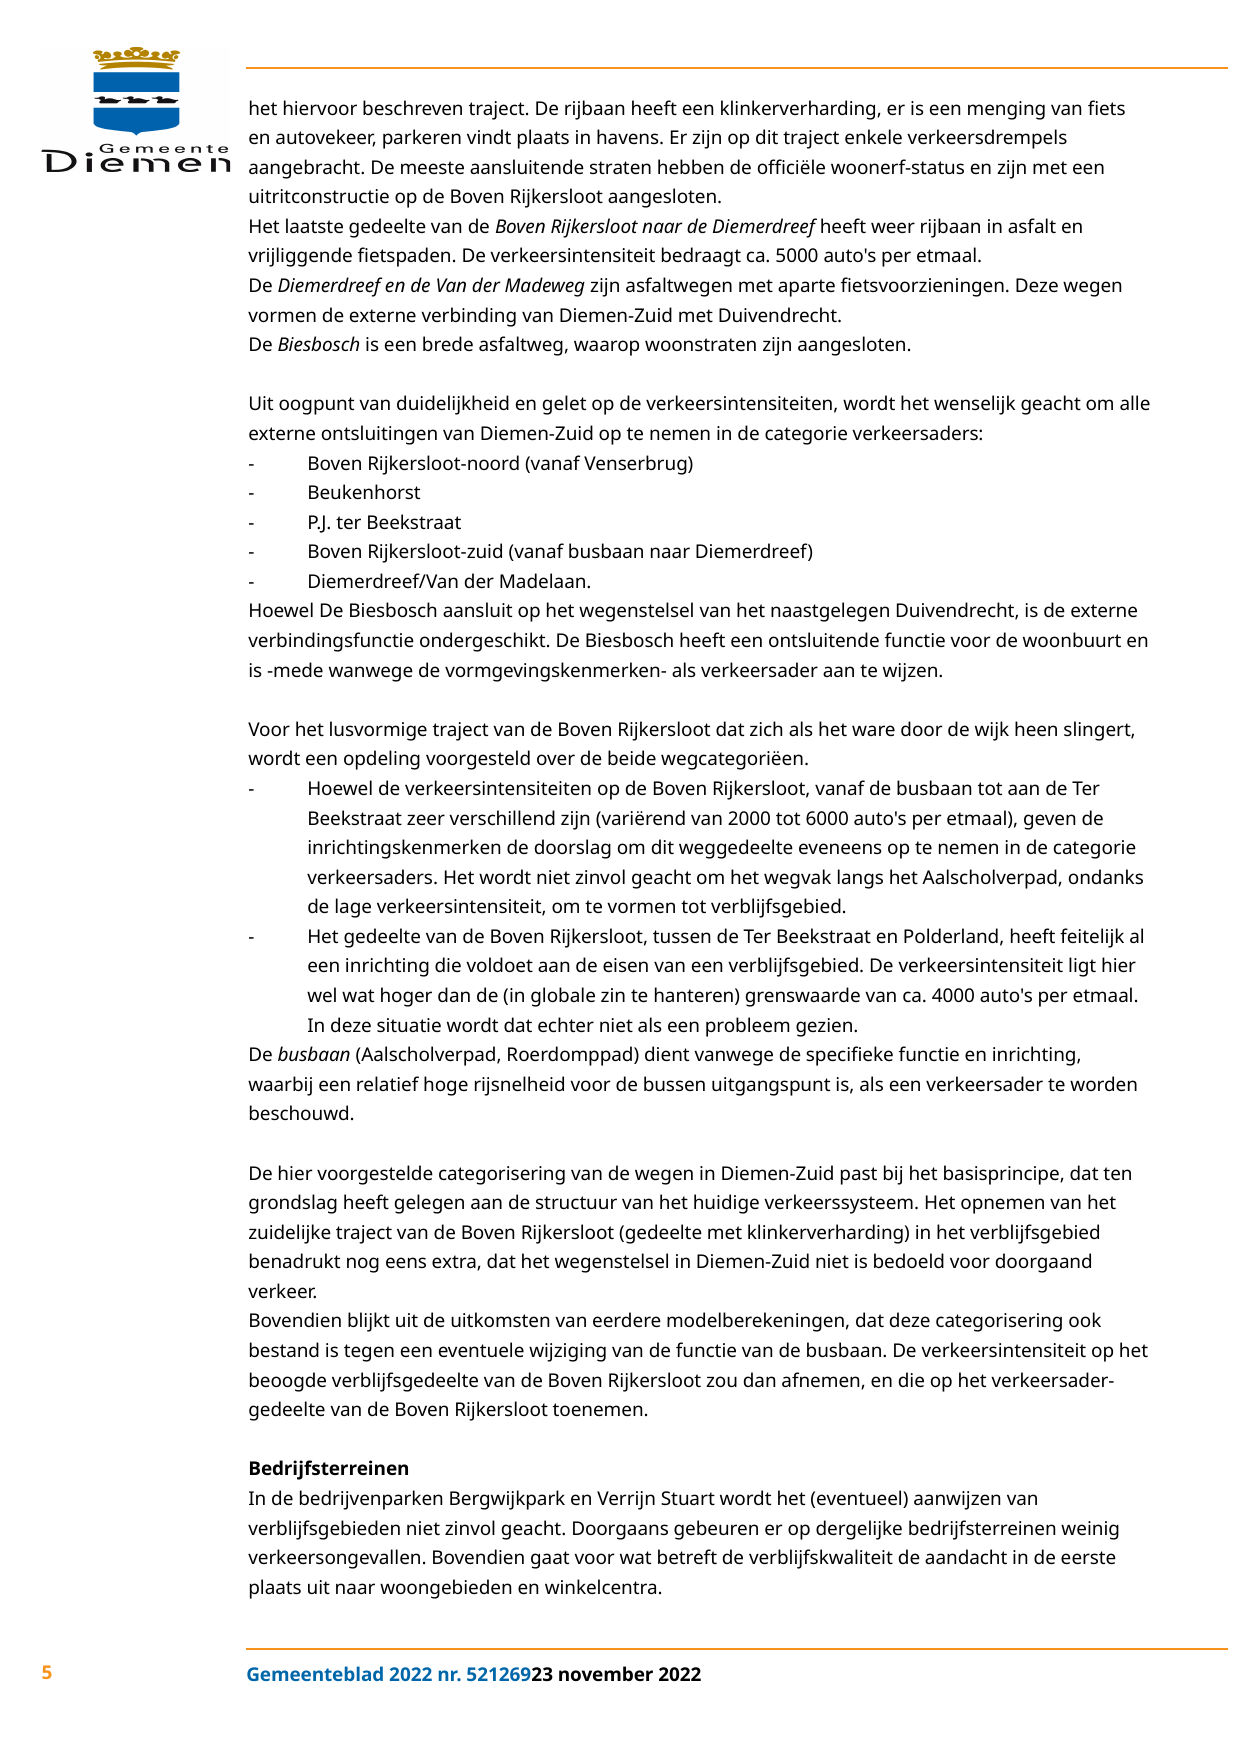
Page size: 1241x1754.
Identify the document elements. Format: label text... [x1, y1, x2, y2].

text Bedrijfsterreinen [248, 1456, 1152, 1481]
list Diemerdreef/Van der Madelaan. [248, 568, 1152, 594]
text De hier voorgestelde categorisering van de wegen in Diemen-Zuid past bij het basisprincipe, dat ten grondslag heeft gelegen aan de structuur van het huidige verkeerssysteem. Het opnemen van het zuidelijke traject van de Boven Rijkersloot (gedeelte met klinkerverharding) in het verblijfsgebied benadrukt nog eens extra, dat het wegenstelsel in Diemen-Zuid niet is bedoeld voor doorgaand verkeer. [248, 1160, 1152, 1304]
picture [41, 47, 231, 172]
list P.J. ter Beekstraat [248, 509, 1152, 535]
list Het gedeelte van de Boven Rijkersloot, tussen de Ter Beekstraat en Polderland, heeft feitelijk al een inrichting die voldoet aan de eisen van een verblijfsgebied. De verkeersintensiteit ligt hier wel wat hoger dan de (in globale zin te hanteren) grenswaarde van ca. 4000 auto's per etmaal. In deze situatie wordt dat echter niet als een probleem gezien. [248, 923, 1152, 1038]
list Boven Rijkersloot-zuid (vanaf busbaan naar Diemerdreef) [248, 538, 1152, 564]
text De Diemerdreef en de Van der Madeweg zijn asfaltwegen met aparte fietsvoorzieningen. Deze wegen vormen de externe verbinding van Diemen-Zuid met Duivendrecht. [248, 272, 1152, 328]
text De busbaan (Aalscholverpad, Roerdomppad) dient vanwege de specifieke functie en inrichting, waarbij een relatief hoge rijsnelheid voor de bussen uitgangspunt is, als een verkeersader te worden beschouwd. [248, 1041, 1152, 1126]
list Hoewel de verkeersintensiteiten op de Boven Rijkersloot, vanaf de busbaan tot aan de Ter Beekstraat zeer verschillend zijn (variërend van 2000 tot 6000 auto's per etmaal), geven de inrichtingskenmerken de doorslag om dit weggedeelte eveneens op te nemen in de categorie verkeersaders. Het wordt niet zinvol geacht om het wegvak langs het Aalscholverpad, ondanks de lage verkeersintensiteit, om te vormen tot verblijfsgebied. [248, 775, 1152, 919]
text het hiervoor beschreven traject. De rijbaan heeft een klinkerverharding, er is een menging van fiets en autovekeer, parkeren vindt plaats in havens. Er zijn op dit traject enkele verkeersdrempels aangebracht. De meeste aansluitende straten hebben de officiële woonerf-status en zijn met een uitritconstructie op de Boven Rijkersloot aangesloten. [248, 95, 1152, 209]
text Uit oogpunt van duidelijkheid en gelet op de verkeersintensiteiten, wordt het wenselijk geacht om alle externe ontsluitingen van Diemen-Zuid op te nemen in de categorie verkeersaders: [248, 391, 1152, 446]
list Beukenhorst [248, 479, 1152, 505]
text Hoewel De Biesbosch aansluit op het wegenstelsel van het naastgelegen Duivendrecht, is de externe verbindingsfunctie ondergeschikt. De Biesbosch heeft een ontsluitende functie voor de woonbuurt en is -mede wanwege de vormgevingskenmerken- als verkeersader aan te wijzen. [248, 598, 1152, 683]
text De Biesbosch is een brede asfaltweg, waarop woonstraten zijn aangesloten. [248, 331, 1152, 357]
list Boven Rijkersloot-noord (vanaf Venserbrug) [248, 450, 1152, 476]
text Het laatste gedeelte van de Boven Rijkersloot naar de Diemerdreef heeft weer rijbaan in asfalt en vrijliggende fietspaden. De verkeersintensiteit bedraagt ca. 5000 auto's per etmaal. [248, 213, 1152, 268]
text Bovendien blijkt uit de uitkomsten van eerdere modelberekeningen, dat deze categorisering ook bestand is tegen een eventuele wijziging van de functie van de busbaan. De verkeersintensiteit op het beoogde verblijfsgedeelte van de Boven Rijkersloot zou dan afnemen, en die op het verkeersader-gedeelte van de Boven Rijkersloot toenemen. [248, 1308, 1152, 1422]
text Voor het lusvormige traject van de Boven Rijkersloot dat zich als het ware door de wijk heen slingert, wordt een opdeling voorgesteld over de beide wegcategoriëen. [248, 716, 1152, 771]
text In de bedrijvenparken Bergwijkpark en Verrijn Stuart wordt het (eventueel) aanwijzen van verblijfsgebieden niet zinvol geacht. Doorgaans gebeuren er op dergelijke bedrijfsterreinen weinig verkeersongevallen. Bovendien gaat voor wat betreft de verblijfskwaliteit de aandacht in de eerste plaats uit naar woongebieden en winkelcentra. [248, 1485, 1152, 1600]
